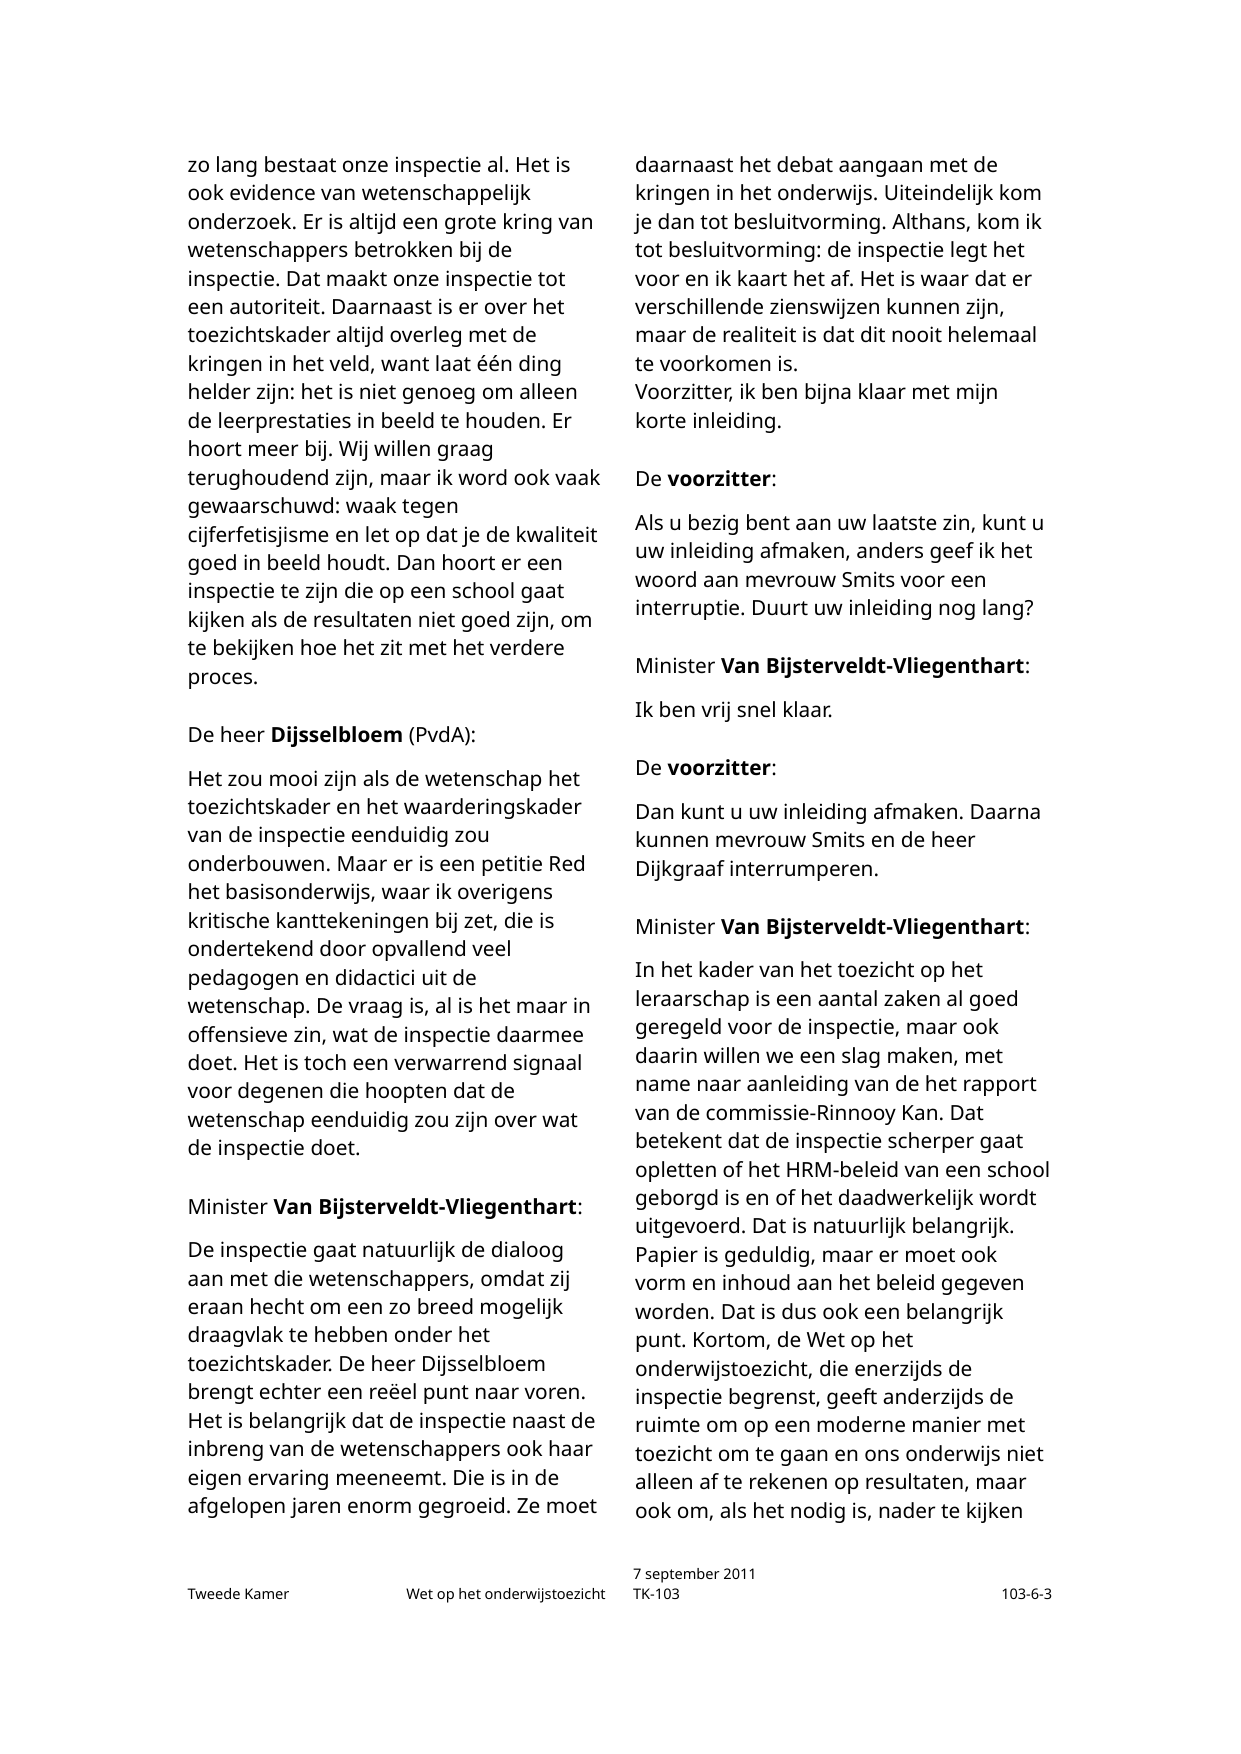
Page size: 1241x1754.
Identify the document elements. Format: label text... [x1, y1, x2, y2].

text Dan kunt u uw inleiding afmaken. Daarna kunnen mevrouw Smits en de heer Dijkgraaf interrumperen. [635, 797, 1053, 882]
text daarnaast het debat aangaan met de kringen in het onderwijs. Uiteindelijk kom je dan tot besluitvorming. Althans, kom ik tot besluitvorming: de inspectie legt het voor en ik kaart het af. Het is waar dat er verschillende zienswijzen kunnen zijn, maar de realiteit is dat dit nooit helemaal te voorkomen is. [635, 150, 1053, 377]
text Minister Van Bijsterveldt-Vliegenthart: [187, 1192, 605, 1220]
text zo lang bestaat onze inspectie al. Het is ook evidence van wetenschappelijk onderzoek. Er is altijd een grote kring van wetenschappers betrokken bij de inspectie. Dat maakt onze inspectie tot een autoriteit. Daarnaast is er over het toezichtskader altijd overleg met de kringen in het veld, want laat één ding helder zijn: het is niet genoeg om alleen de leerprestaties in beeld te houden. Er hoort meer bij. Wij willen graag terughoudend zijn, maar ik word ook vaak gewaarschuwd: waak tegen cijferfetisjisme en let op dat je de kwaliteit goed in beeld houdt. Dan hoort er een inspectie te zijn die op een school gaat kijken als de resultaten niet goed zijn, om te bekijken hoe het zit met het verdere proces. [187, 150, 605, 690]
text Als u bezig bent aan uw laatste zin, kunt u uw inleiding afmaken, anders geef ik het woord aan mevrouw Smits voor een interruptie. Duurt uw inleiding nog lang? [635, 508, 1053, 622]
text Voorzitter, ik ben bijna klaar met mijn korte inleiding. [635, 377, 1053, 434]
text Ik ben vrij snel klaar. [635, 695, 1053, 723]
text Minister Van Bijsterveldt-Vliegenthart: [635, 652, 1053, 680]
text Het zou mooi zijn als de wetenschap het toezichtskader en het waarderingskader van de inspectie eenduidig zou onderbouwen. Maar er is een petitie Red het basisonderwijs, waar ik overigens kritische kanttekeningen bij zet, die is ondertekend door opvallend veel pedagogen en didactici uit de wetenschap. De vraag is, al is het maar in offensieve zin, wat de inspectie daarmee doet. Het is toch een verwarrend signaal voor degenen die hoopten dat de wetenschap eenduidig zou zijn over wat de inspectie doet. [187, 764, 605, 1162]
text Minister Van Bijsterveldt-Vliegenthart: [635, 912, 1053, 941]
text In het kader van het toezicht op het leraarschap is een aantal zaken al goed geregeld voor de inspectie, maar ook daarin willen we een slag maken, met name naar aanleiding van de het rapport van de commissie-Rinnooy Kan. Dat betekent dat de inspectie scherper gaat opletten of het HRM-beleid van een school geborgd is en of het daadwerkelijk wordt uitgevoerd. Dat is natuurlijk belangrijk. Papier is geduldig, maar er moet ook vorm en inhoud aan het beleid gegeven worden. Dat is dus ook een belangrijk punt. Kortom, de Wet op het onderwijstoezicht, die enerzijds de inspectie begrenst, geeft anderzijds de ruimte om op een moderne manier met toezicht om te gaan en ons onderwijs niet alleen af te rekenen op resultaten, maar ook om, als het nodig is, nader te kijken [635, 956, 1053, 1524]
text De voorzitter: [635, 753, 1053, 782]
text De voorzitter: [635, 464, 1053, 493]
text De inspectie gaat natuurlijk de dialoog aan met die wetenschappers, omdat zij eraan hecht om een zo breed mogelijk draagvlak te hebben onder het toezichtskader. De heer Dijsselbloem brengt echter een reëel punt naar voren. Het is belangrijk dat de inspectie naast de inbreng van de wetenschappers ook haar eigen ervaring meeneemt. Die is in de afgelopen jaren enorm gegroeid. Ze moet [187, 1235, 605, 1520]
text De heer Dijsselbloem (PvdA): [187, 720, 605, 749]
